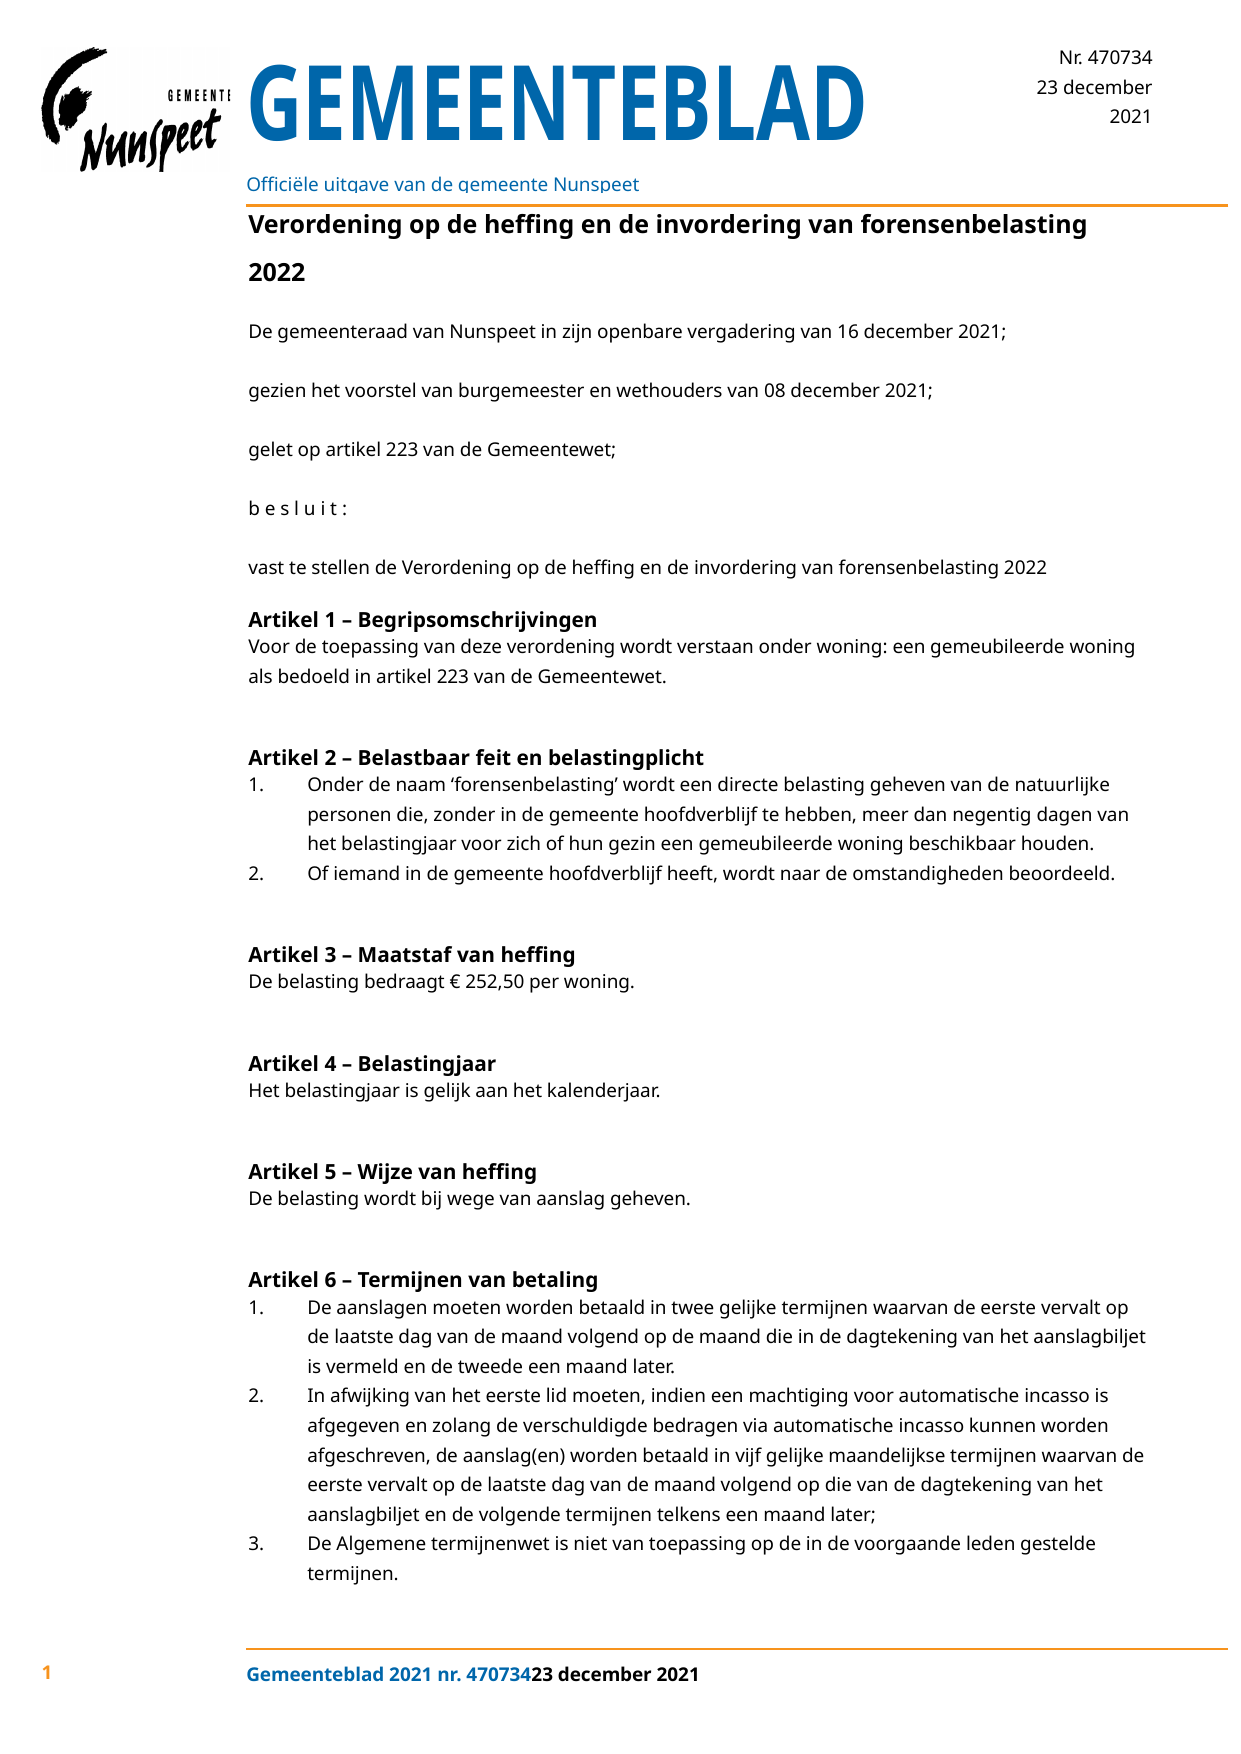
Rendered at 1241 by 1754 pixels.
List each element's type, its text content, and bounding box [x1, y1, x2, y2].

text Artikel 5 – Wijze van heffing [248, 1157, 1152, 1186]
list In afwijking van het eerste lid moeten, indien een machtiging voor automatische incasso is afgegeven en zolang de verschuldigde bedragen via automatische incasso kunnen worden afgeschreven, de aanslag(en) worden betaald in vijf gelijke maandelijkse termijnen waarvan de eerste vervalt op de laatste dag van de maand volgend op die van de dagtekening van het aanslagbiljet en de volgende termijnen telkens een maand later; [248, 1383, 1152, 1527]
text vast te stellen de Verordening op de heffing en de invordering van forensenbelasting 2022 [248, 554, 1152, 580]
text Voor de toepassing van deze verordening wordt verstaan onder woning: een gemeubileerde woning als bedoeld in artikel 223 van de Gemeentewet. [248, 633, 1152, 689]
text Het belastingjaar is gelijk aan het kalenderjaar. [248, 1077, 1152, 1103]
text Artikel 4 – Belastingjaar [248, 1049, 1152, 1077]
text Verordening op de heffing en de invordering van forensenbelasting 2022 [248, 207, 1152, 288]
text gezien het voorstel van burgemeester en wethouders van 08 december 2021; [248, 377, 1152, 403]
picture [41, 47, 231, 172]
text b e s l u i t : [248, 495, 1152, 521]
text De gemeenteraad van Nunspeet in zijn openbare vergadering van 16 december 2021; [248, 318, 1152, 344]
text De belasting bedraagt € 252,50 per woning. [248, 969, 1152, 994]
text Artikel 6 – Termijnen van betaling [248, 1266, 1152, 1294]
text Artikel 2 – Belastbaar feit en belastingplicht [248, 743, 1152, 771]
list De Algemene termijnenwet is niet van toepassing op de in de voorgaande leden gestelde termijnen. [248, 1531, 1152, 1586]
list De aanslagen moeten worden betaald in twee gelijke termijnen waarvan de eerste vervalt op de laatste dag van de maand volgend op de maand die in de dagtekening van het aanslagbiljet is vermeld en de tweede een maand later. [248, 1294, 1152, 1379]
text De belasting wordt bij wege van aanslag geheven. [248, 1186, 1152, 1211]
text gelet op artikel 223 van de Gemeentewet; [248, 436, 1152, 462]
text Artikel 3 – Maatstaf van heffing [248, 940, 1152, 969]
list Onder de naam ‘forensenbelasting’ wordt een directe belasting geheven van de natuurlijke personen die, zonder in de gemeente hoofdverblijf te hebben, meer dan negentig dagen van het belastingjaar voor zich of hun gezin een gemeubileerde woning beschikbaar houden. [248, 771, 1152, 856]
text Artikel 1 – Begripsomschrijvingen [248, 605, 1152, 633]
list Of iemand in de gemeente hoofdverblijf heeft, wordt naar de omstandigheden beoordeeld. [248, 860, 1152, 886]
